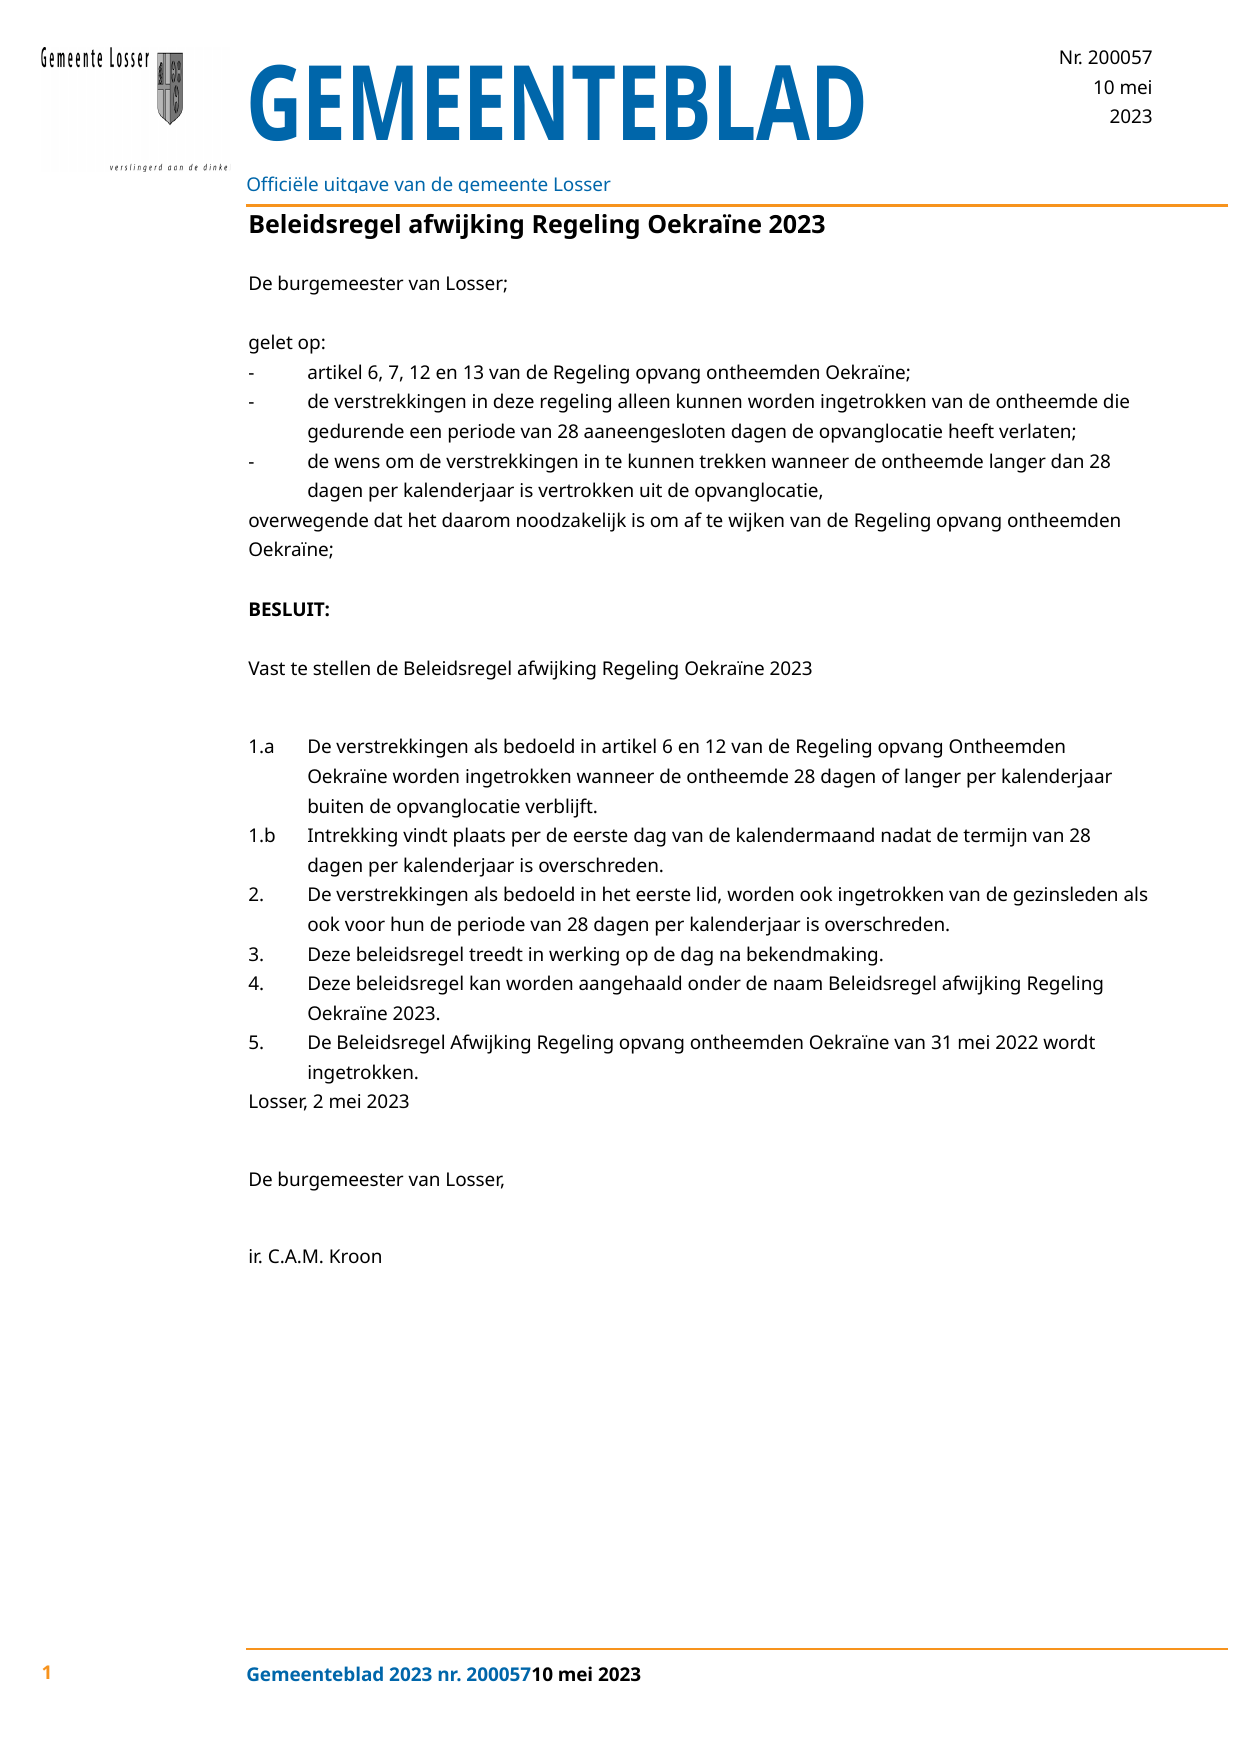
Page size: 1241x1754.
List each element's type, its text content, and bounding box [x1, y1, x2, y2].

text De burgemeester van Losser; [248, 270, 1152, 296]
list De verstrekkingen als bedoeld in het eerste lid, worden ook ingetrokken van de gezinsleden als ook voor hun de periode van 28 dagen per kalenderjaar is overschreden. [248, 882, 1152, 937]
list De verstrekkingen als bedoeld in artikel 6 en 12 van de Regeling opvang Ontheemden Oekraïne worden ingetrokken wanneer de ontheemde 28 dagen of langer per kalenderjaar buiten de opvanglocatie verblijft. [248, 734, 1152, 819]
text overwegende dat het daarom noodzakelijk is om af te wijken van de Regeling opvang ontheemden Oekraïne; [248, 507, 1152, 562]
text gelet op: [248, 329, 1152, 355]
list Deze beleidsregel kan worden aangehaald onder de naam Beleidsregel afwijking Regeling Oekraïne 2023. [248, 970, 1152, 1026]
text BESLUIT: [248, 596, 1152, 621]
list de verstrekkingen in deze regeling alleen kunnen worden ingetrokken van de ontheemde die gedurende een periode van 28 aaneengesloten dagen de opvanglocatie heeft verlaten; [248, 389, 1152, 444]
text Losser, 2 mei 2023 [248, 1089, 1152, 1114]
list Intrekking vindt plaats per de eerste dag van de kalendermaand nadat de termijn van 28 dagen per kalenderjaar is overschreden. [248, 822, 1152, 878]
list Deze beleidsregel treedt in werking op de dag na bekendmaking. [248, 941, 1152, 967]
text Beleidsregel afwijking Regeling Oekraïne 2023 [248, 207, 1152, 241]
list de wens om de verstrekkingen in te kunnen trekken wanneer de ontheemde langer dan 28 dagen per kalenderjaar is vertrokken uit de opvanglocatie, [248, 448, 1152, 503]
list De Beleidsregel Afwijking Regeling opvang ontheemden Oekraïne van 31 mei 2022 wordt ingetrokken. [248, 1029, 1152, 1085]
picture [41, 47, 231, 172]
text ir. C.A.M. Kroon [248, 1243, 1152, 1269]
list artikel 6, 7, 12 en 13 van de Regeling opvang ontheemden Oekraïne; [248, 359, 1152, 385]
text De burgemeester van Losser, [248, 1166, 1152, 1192]
text Vast te stellen de Beleidsregel afwijking Regeling Oekraïne 2023 [248, 655, 1152, 681]
